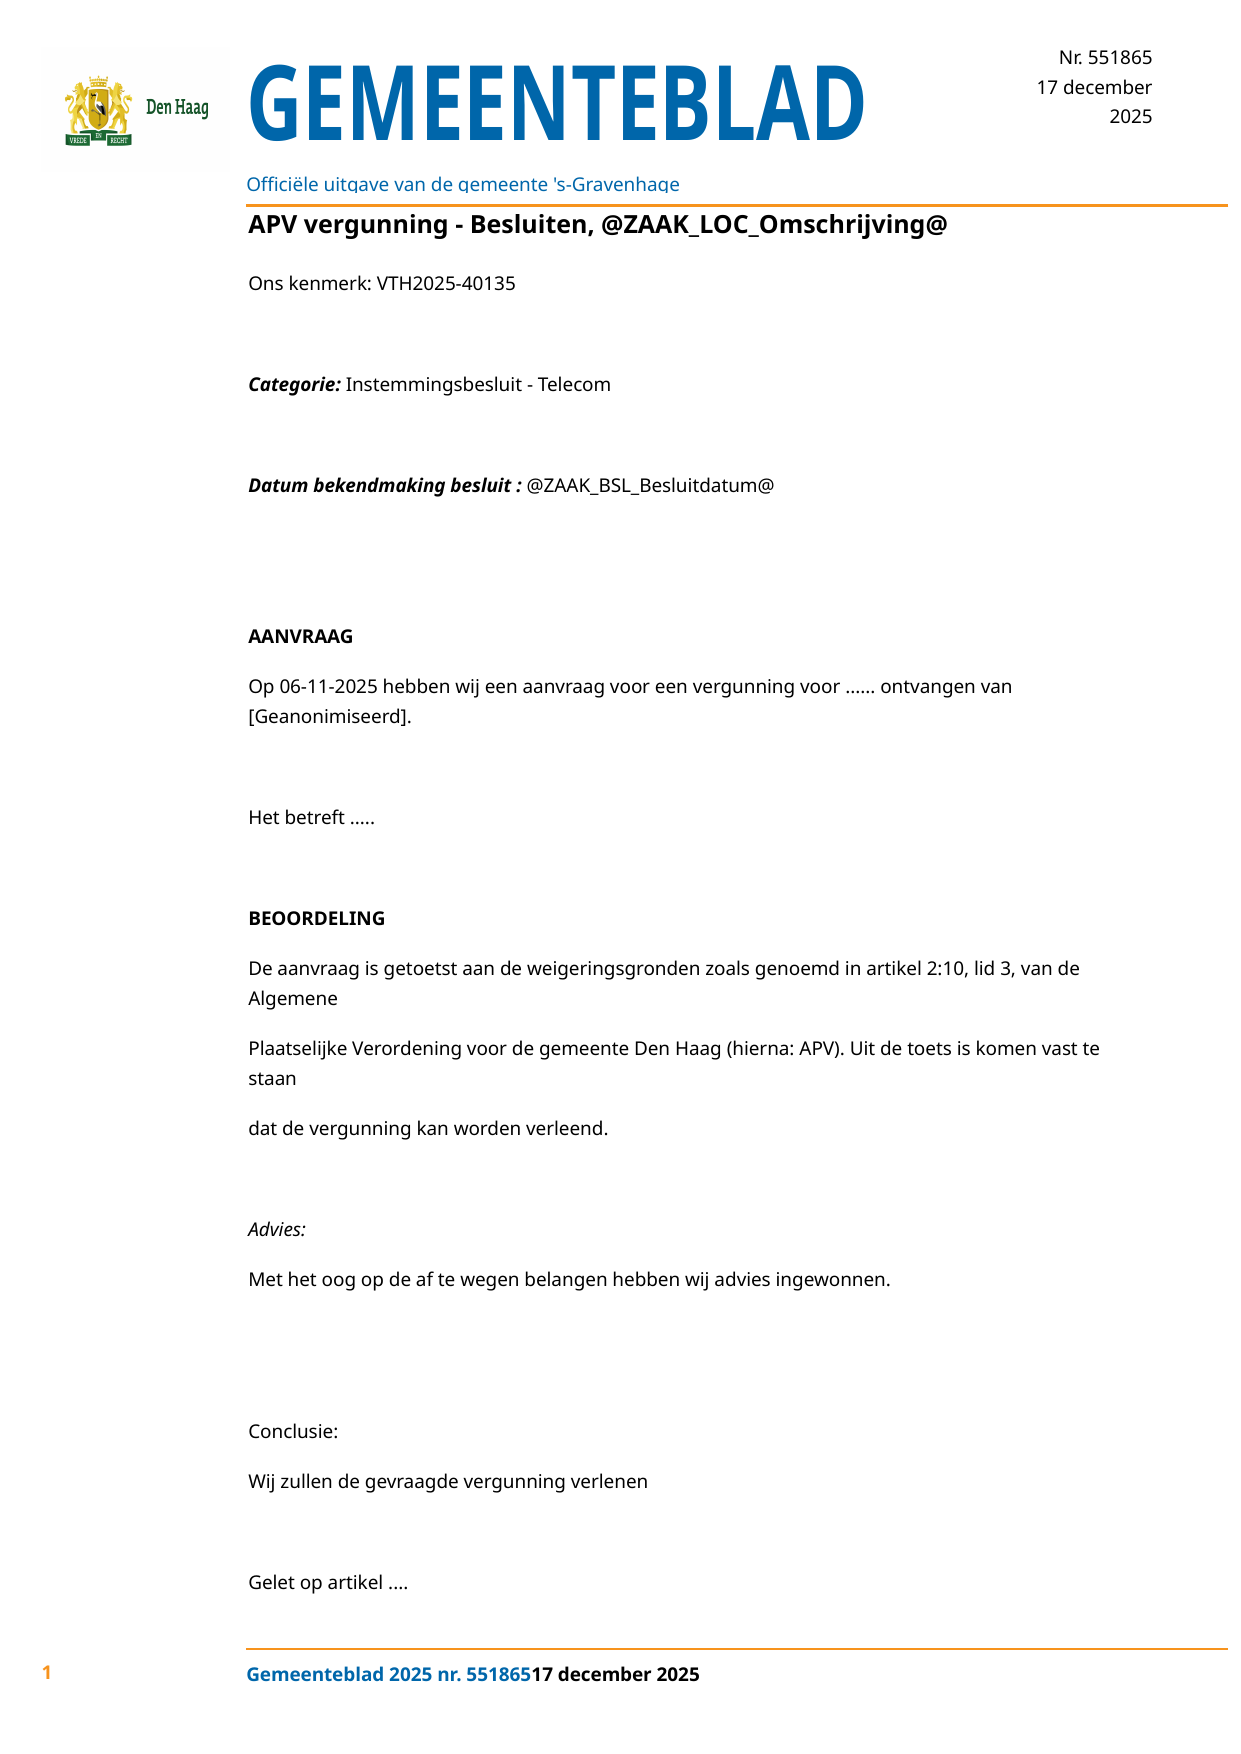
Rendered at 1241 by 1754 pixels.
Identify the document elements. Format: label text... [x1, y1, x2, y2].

text Het betreft ..... [248, 804, 1152, 830]
text De aanvraag is getoetst aan de weigeringsgronden zoals genoemd in artikel 2:10, lid 3, van de Algemene [248, 955, 1152, 1011]
text Ons kenmerk: VTH2025-40135 [248, 270, 1152, 296]
text Conclusie: [248, 1418, 1152, 1443]
text AANVRAAG [248, 623, 1152, 649]
text Met het oog op de af te wegen belangen hebben wij advies ingewonnen. [248, 1267, 1152, 1292]
text dat de vergunning kan worden verleend. [248, 1115, 1152, 1141]
text Advies: [248, 1216, 1152, 1242]
text Wij zullen de gevraagde vergunning verlenen [248, 1468, 1152, 1494]
picture [41, 47, 231, 172]
text Categorie: Instemmingsbesluit - Telecom [248, 371, 1152, 397]
text Datum bekendmaking besluit : @ZAAK_BSL_Besluitdatum@ [248, 472, 1152, 498]
text BEOORDELING [248, 905, 1152, 931]
text Gelet op artikel .... [248, 1569, 1152, 1595]
text Plaatselijke Verordening voor de gemeente Den Haag (hierna: APV). Uit de toets is komen vast te staan [248, 1035, 1152, 1091]
text Op 06-11-2025 hebben wij een aanvraag voor een vergunning voor ...... ontvangen van [Geanonimiseerd]. [248, 674, 1152, 729]
text APV vergunning - Besluiten, @ZAAK_LOC_Omschrijving@ [248, 207, 1152, 241]
